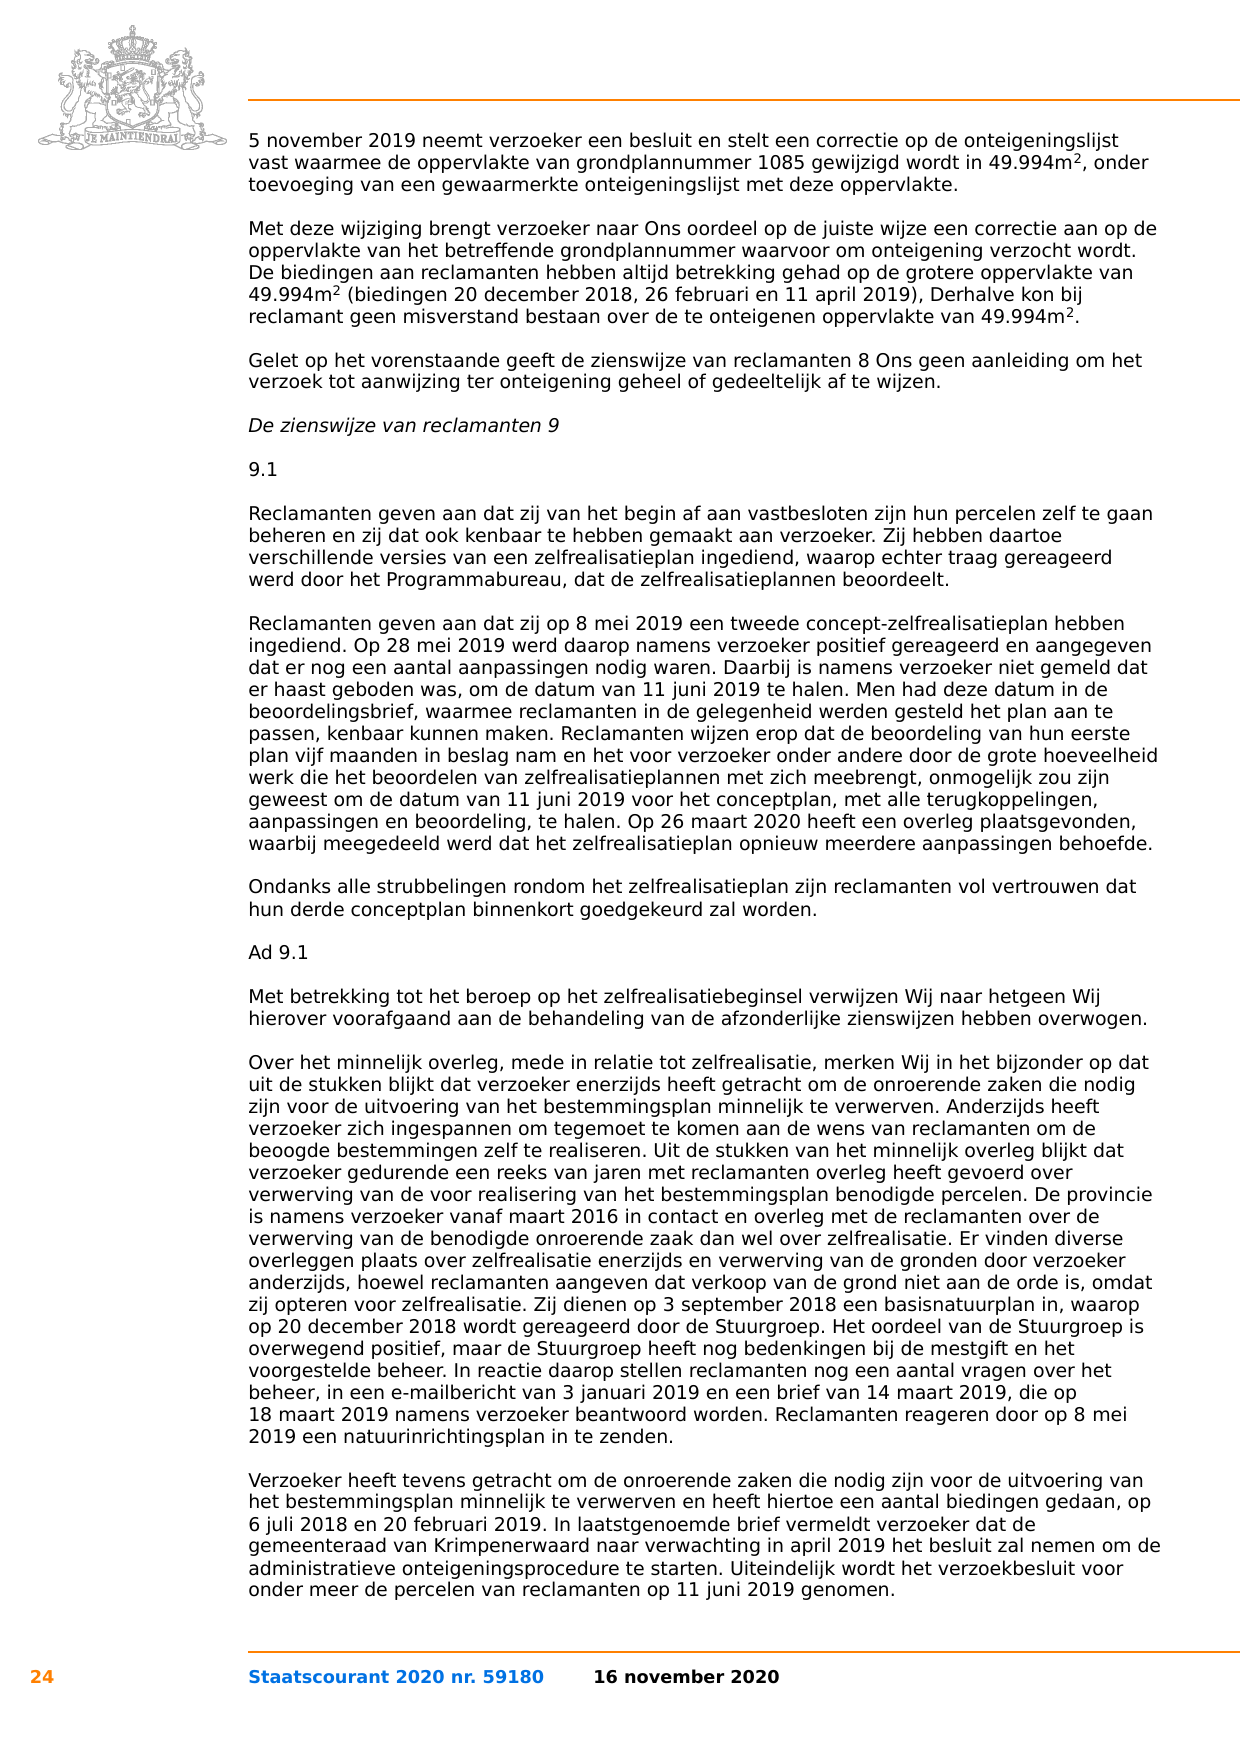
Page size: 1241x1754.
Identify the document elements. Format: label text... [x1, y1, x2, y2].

text 5 november 2019 neemt verzoeker een besluit en stelt een correctie op de onteigeningslijst vast waarmee de oppervlakte van grondplannummer 1085 gewijzigd wordt in 49.994m2, onder toevoeging van een gewaarmerkte onteigeningslijst met deze oppervlakte. [248, 130, 1163, 196]
text Ad 9.1 [248, 942, 1163, 964]
text Met betrekking tot het beroep op het zelfrealisatiebeginsel verwijzen Wij naar hetgeen Wij hierover voorafgaand aan de behandeling van de afzonderlijke zienswijzen hebben overwogen. [248, 986, 1163, 1030]
text 9.1 [248, 459, 1163, 481]
text Reclamanten geven aan dat zij op 8 mei 2019 een tweede concept-zelfrealisatieplan hebben ingediend. Op 28 mei 2019 werd daarop namens verzoeker positief gereageerd en aangegeven dat er nog een aantal aanpassingen nodig waren. Daarbij is namens verzoeker niet gemeld dat er haast geboden was, om de datum van 11 juni 2019 te halen. Men had deze datum in de beoordelingsbrief, waarmee reclamanten in de gelegenheid werden gesteld het plan aan te passen, kenbaar kunnen maken. Reclamanten wijzen erop dat de beoordeling van hun eerste plan vijf maanden in beslag nam en het voor verzoeker onder andere door de grote hoeveelheid werk die het beoordelen van zelfrealisatieplannen met zich meebrengt, onmogelijk zou zijn geweest om de datum van 11 juni 2019 voor het conceptplan, met alle terugkoppelingen, aanpassingen en beoordeling, te halen. Op 26 maart 2020 heeft een overleg plaatsgevonden, waarbij meegedeeld werd dat het zelfrealisatieplan opnieuw meerdere aanpassingen behoefde. [248, 613, 1163, 854]
text Met deze wijziging brengt verzoeker naar Ons oordeel op de juiste wijze een correctie aan op de oppervlakte van het betreffende grondplannummer waarvoor om onteigening verzocht wordt. De biedingen aan reclamanten hebben altijd betrekking gehad op de grotere oppervlakte van 49.994m2 (biedingen 20 december 2018, 26 februari en 11 april 2019), Derhalve kon bij reclamant geen misverstand bestaan over de te onteigenen oppervlakte van 49.994m2. [248, 218, 1163, 328]
subtitle De zienswijze van reclamanten 9 [248, 415, 1163, 437]
text Over het minnelijk overleg, mede in relatie tot zelfrealisatie, merken Wij in het bijzonder op dat uit de stukken blijkt dat verzoeker enerzijds heeft getracht om de onroerende zaken die nodig zijn voor de uitvoering van het bestemmingsplan minnelijk te verwerven. Anderzijds heeft verzoeker zich ingespannen om tegemoet te komen aan de wens van reclamanten om de beoogde bestemmingen zelf te realiseren. Uit de stukken van het minnelijk overleg blijkt dat verzoeker gedurende een reeks van jaren met reclamanten overleg heeft gevoerd over verwerving van de voor realisering van het bestemmingsplan benodigde percelen. De provincie is namens verzoeker vanaf maart 2016 in contact en overleg met de reclamanten over de verwerving van de benodigde onroerende zaak dan wel over zelfrealisatie. Er vinden diverse overleggen plaats over zelfrealisatie enerzijds en verwerving van de gronden door verzoeker anderzijds, hoewel reclamanten aangeven dat verkoop van de grond niet aan de orde is, omdat zij opteren voor zelfrealisatie. Zij dienen op 3 september 2018 een basisnatuurplan in, waarop op 20 december 2018 wordt gereageerd door de Stuurgroep. Het oordeel van de Stuurgroep is overwegend positief, maar de Stuurgroep heeft nog bedenkingen bij de mestgift en het voorgestelde beheer. In reactie daarop stellen reclamanten nog een aantal vragen over het beheer, in een e-mailbericht van 3 januari 2019 en een brief van 14 maart 2019, die op 18 maart 2019 namens verzoeker beantwoord worden. Reclamanten reageren door op 8 mei 2019 een natuurinrichtingsplan in te zenden. [248, 1052, 1163, 1448]
text Verzoeker heeft tevens getracht om de onroerende zaken die nodig zijn voor de uitvoering van het bestemmingsplan minnelijk te verwerven en heeft hiertoe een aantal biedingen gedaan, op 6 juli 2018 en 20 februari 2019. In laatstgenoemde brief vermeldt verzoeker dat de gemeenteraad van Krimpenerwaard naar verwachting in april 2019 het besluit zal nemen om de administratieve onteigeningsprocedure te starten. Uiteindelijk wordt het verzoekbesluit voor onder meer de percelen van reclamanten op 11 juni 2019 genomen. [248, 1469, 1163, 1601]
text Gelet op het vorenstaande geeft de zienswijze van reclamanten 8 Ons geen aanleiding om het verzoek tot aanwijzing ter onteigening geheel of gedeeltelijk af te wijzen. [248, 349, 1163, 393]
text Ondanks alle strubbelingen rondom het zelfrealisatieplan zijn reclamanten vol vertrouwen dat hun derde conceptplan binnenkort goedgekeurd zal worden. [248, 876, 1163, 920]
text Reclamanten geven aan dat zij van het begin af aan vastbesloten zijn hun percelen zelf te gaan beheren en zij dat ook kenbaar te hebben gemaakt aan verzoeker. Zij hebben daartoe verschillende versies van een zelfrealisatieplan ingediend, waarop echter traag gereageerd werd door het Programmabureau, dat de zelfrealisatieplannen beoordeelt. [248, 503, 1163, 591]
picture [38, 25, 227, 150]
